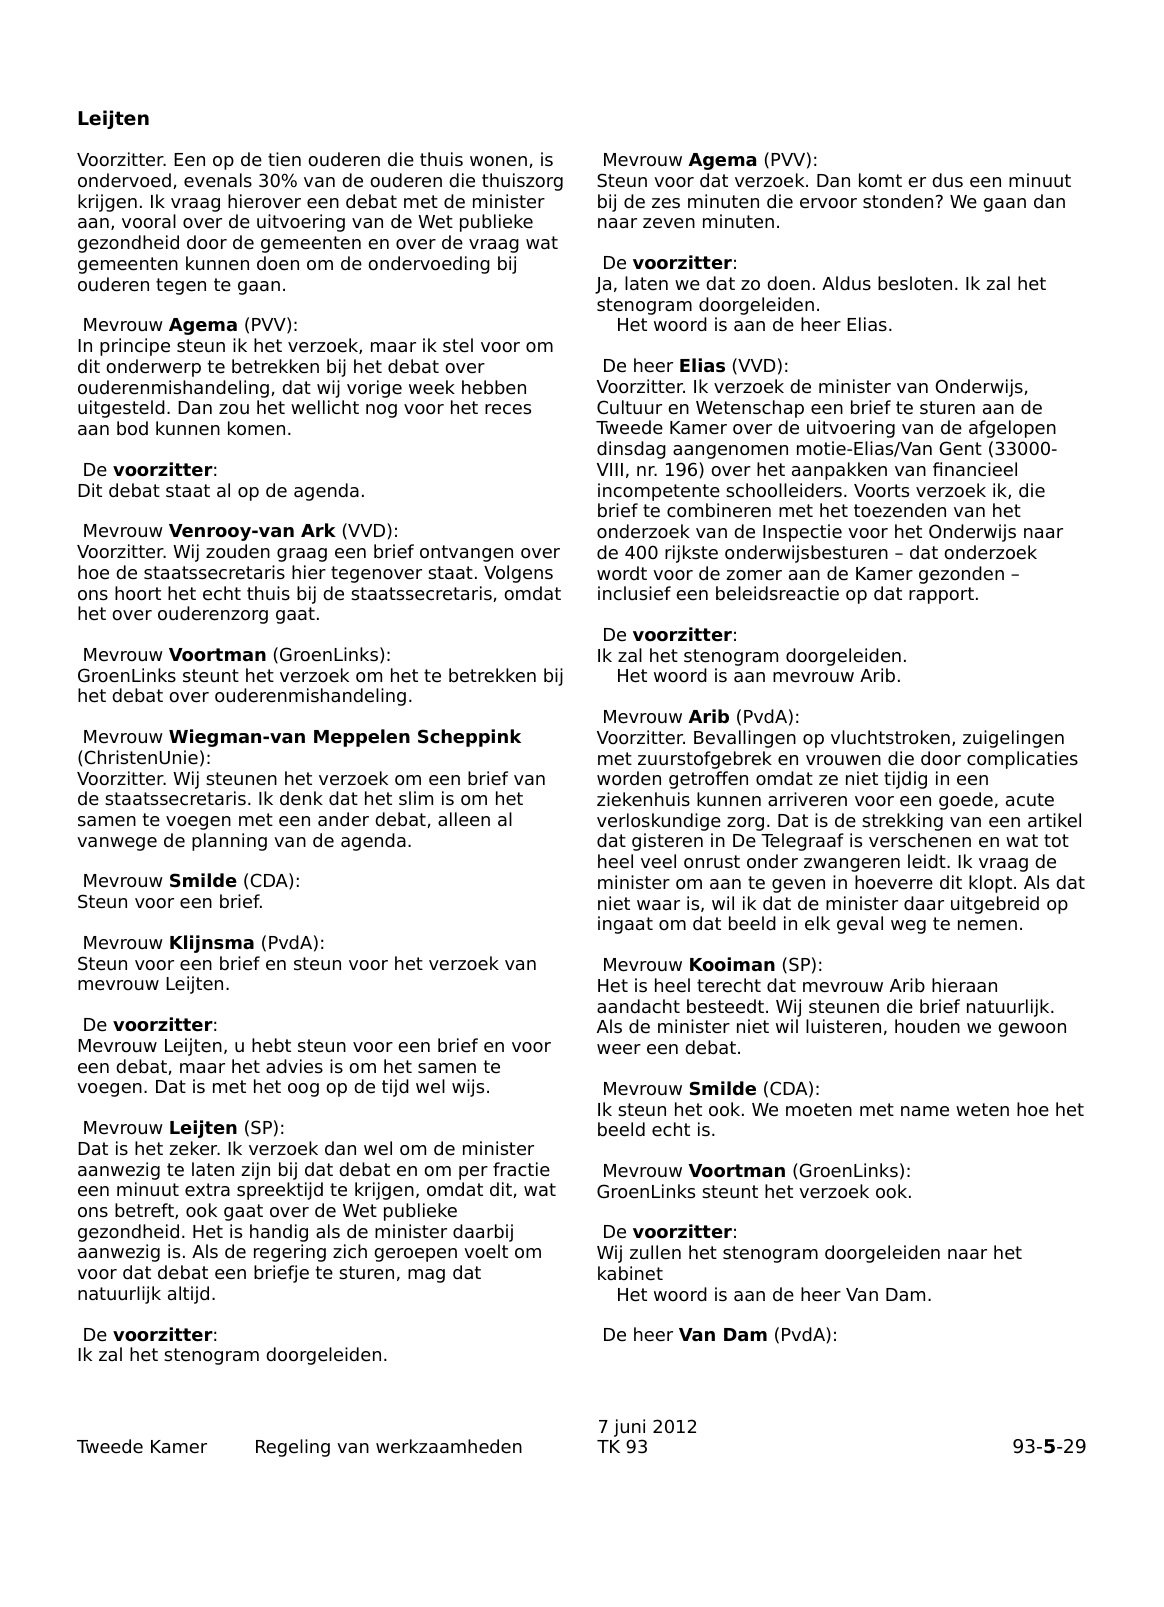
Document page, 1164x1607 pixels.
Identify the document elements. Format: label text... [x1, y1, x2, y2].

text Steun voor dat verzoek. Dan komt er dus een minuut bij de zes minuten die ervoor stonden? We gaan dan naar zeven minuten. [596, 171, 1087, 233]
text Voorzitter. Ik verzoek de minister van Onderwijs, Cultuur en Wetenschap een brief te sturen aan de Tweede Kamer over de uitvoering van de afgelopen dinsdag aangenomen motie-Elias/Van Gent (33000-VIII, nr. 196) over het aanpakken van financieel incompetente schoolleiders. Voorts verzoek ik, die brief te combineren met het toezenden van het onderzoek van de Inspectie voor het Onderwijs naar de 400 rijkste onderwijsbesturen – dat onderzoek wordt voor de zomer aan de Kamer gezonden – inclusief een beleidsreactie op dat rapport. [596, 377, 1087, 605]
text GroenLinks steunt het verzoek ook. [596, 1182, 1087, 1202]
text De voorzitter: [77, 460, 567, 480]
text De heer Van Dam (PvdA): [596, 1325, 1087, 1346]
text De voorzitter: [596, 625, 1087, 646]
text Mevrouw Klijnsma (PvdA): [77, 933, 567, 953]
text Mevrouw Voortman (GroenLinks): [77, 645, 567, 666]
text Mevrouw Venrooy-van Ark (VVD): [77, 521, 567, 542]
text Ik zal het stenogram doorgeleiden. [596, 646, 1087, 666]
text Het woord is aan de heer Elias. [596, 315, 1087, 336]
text De voorzitter: [77, 1015, 567, 1036]
text Mevrouw Leijten, u hebt steun voor een brief en voor een debat, maar het advies is om het samen te voegen. Dat is met het oog op de tijd wel wijs. [77, 1036, 567, 1098]
text Ik zal het stenogram doorgeleiden. [77, 1345, 567, 1366]
text Mevrouw Kooiman (SP): [596, 955, 1087, 976]
text Het woord is aan de heer Van Dam. [596, 1284, 1087, 1305]
text Mevrouw Leijten (SP): [77, 1118, 567, 1139]
text Ik steun het ook. We moeten met name weten hoe het beeld echt is. [596, 1099, 1087, 1141]
text Mevrouw Arib (PvdA): [596, 707, 1087, 728]
text In principe steun ik het verzoek, maar ik stel voor om dit onderwerp te betrekken bij het debat over ouderenmishandeling, dat wij vorige week hebben uitgesteld. Dan zou het wellicht nog voor het reces aan bod kunnen komen. [77, 336, 567, 440]
text Steun voor een brief en steun voor het verzoek van mevrouw Leijten. [77, 953, 567, 995]
text Het is heel terecht dat mevrouw Arib hieraan aandacht besteedt. Wij steunen die brief natuurlijk. Als de minister niet wil luisteren, houden we gewoon weer een debat. [596, 976, 1087, 1059]
text Dat is het zeker. Ik verzoek dan wel om de minister aanwezig te laten zijn bij dat debat en om per fractie een minuut extra spreektijd te krijgen, omdat dit, wat ons betreft, ook gaat over de Wet publieke gezondheid. Het is handig als de minister daarbij aanwezig is. Als de regering zich geroepen voelt om voor dat debat een briefje te sturen, mag dat natuurlijk altijd. [77, 1139, 567, 1304]
text Voorzitter. Wij steunen het verzoek om een brief van de staatssecretaris. Ik denk dat het slim is om het samen te voegen met een ander debat, alleen al vanwege de planning van de agenda. [77, 768, 567, 851]
text Voorzitter. Bevallingen op vluchtstroken, zuigelingen met zuurstofgebrek en vrouwen die door complicaties worden getroffen omdat ze niet tijdig in een ziekenhuis kunnen arriveren voor een goede, acute verloskundige zorg. Dat is de strekking van een artikel dat gisteren in De Telegraaf is verschenen en wat tot heel veel onrust onder zwangeren leidt. Ik vraag de minister om aan te geven in hoeverre dit klopt. Als dat niet waar is, wil ik dat de minister daar uitgebreid op ingaat om dat beeld in elk geval weg te nemen. [596, 728, 1087, 935]
text Mevrouw Wiegman-van Meppelen Scheppink (ChristenUnie): [77, 727, 567, 768]
text Het woord is aan mevrouw Arib. [596, 666, 1087, 687]
text Wij zullen het stenogram doorgeleiden naar het kabinet [596, 1243, 1087, 1284]
text De voorzitter: [596, 253, 1087, 274]
text De voorzitter: [77, 1324, 567, 1345]
text Voorzitter. Een op de tien ouderen die thuis wonen, is ondervoed, evenals 30% van de ouderen die thuiszorg krijgen. Ik vraag hierover een debat met de minister aan, vooral over de uitvoering van de Wet publieke gezondheid door de gemeenten en over de vraag wat gemeenten kunnen doen om de ondervoeding bij ouderen tegen te gaan. [77, 150, 567, 295]
text Mevrouw Voortman (GroenLinks): [596, 1161, 1087, 1182]
text Mevrouw Smilde (CDA): [596, 1079, 1087, 1099]
text GroenLinks steunt het verzoek om het te betrekken bij het debat over ouderenmishandeling. [77, 666, 567, 707]
text De voorzitter: [596, 1222, 1087, 1243]
text Mevrouw Smilde (CDA): [77, 871, 567, 892]
text De heer Elias (VVD): [596, 356, 1087, 377]
text Mevrouw Agema (PVV): [77, 315, 567, 336]
text Mevrouw Agema (PVV): [596, 150, 1087, 171]
text Ja, laten we dat zo doen. Aldus besloten. Ik zal het stenogram doorgeleiden. [596, 274, 1087, 315]
text Voorzitter. Wij zouden graag een brief ontvangen over hoe de staatssecretaris hier tegenover staat. Volgens ons hoort het echt thuis bij de staatssecretaris, omdat het over ouderenzorg gaat. [77, 542, 567, 625]
text Steun voor een brief. [77, 892, 567, 913]
text Dit debat staat al op de agenda. [77, 480, 567, 501]
